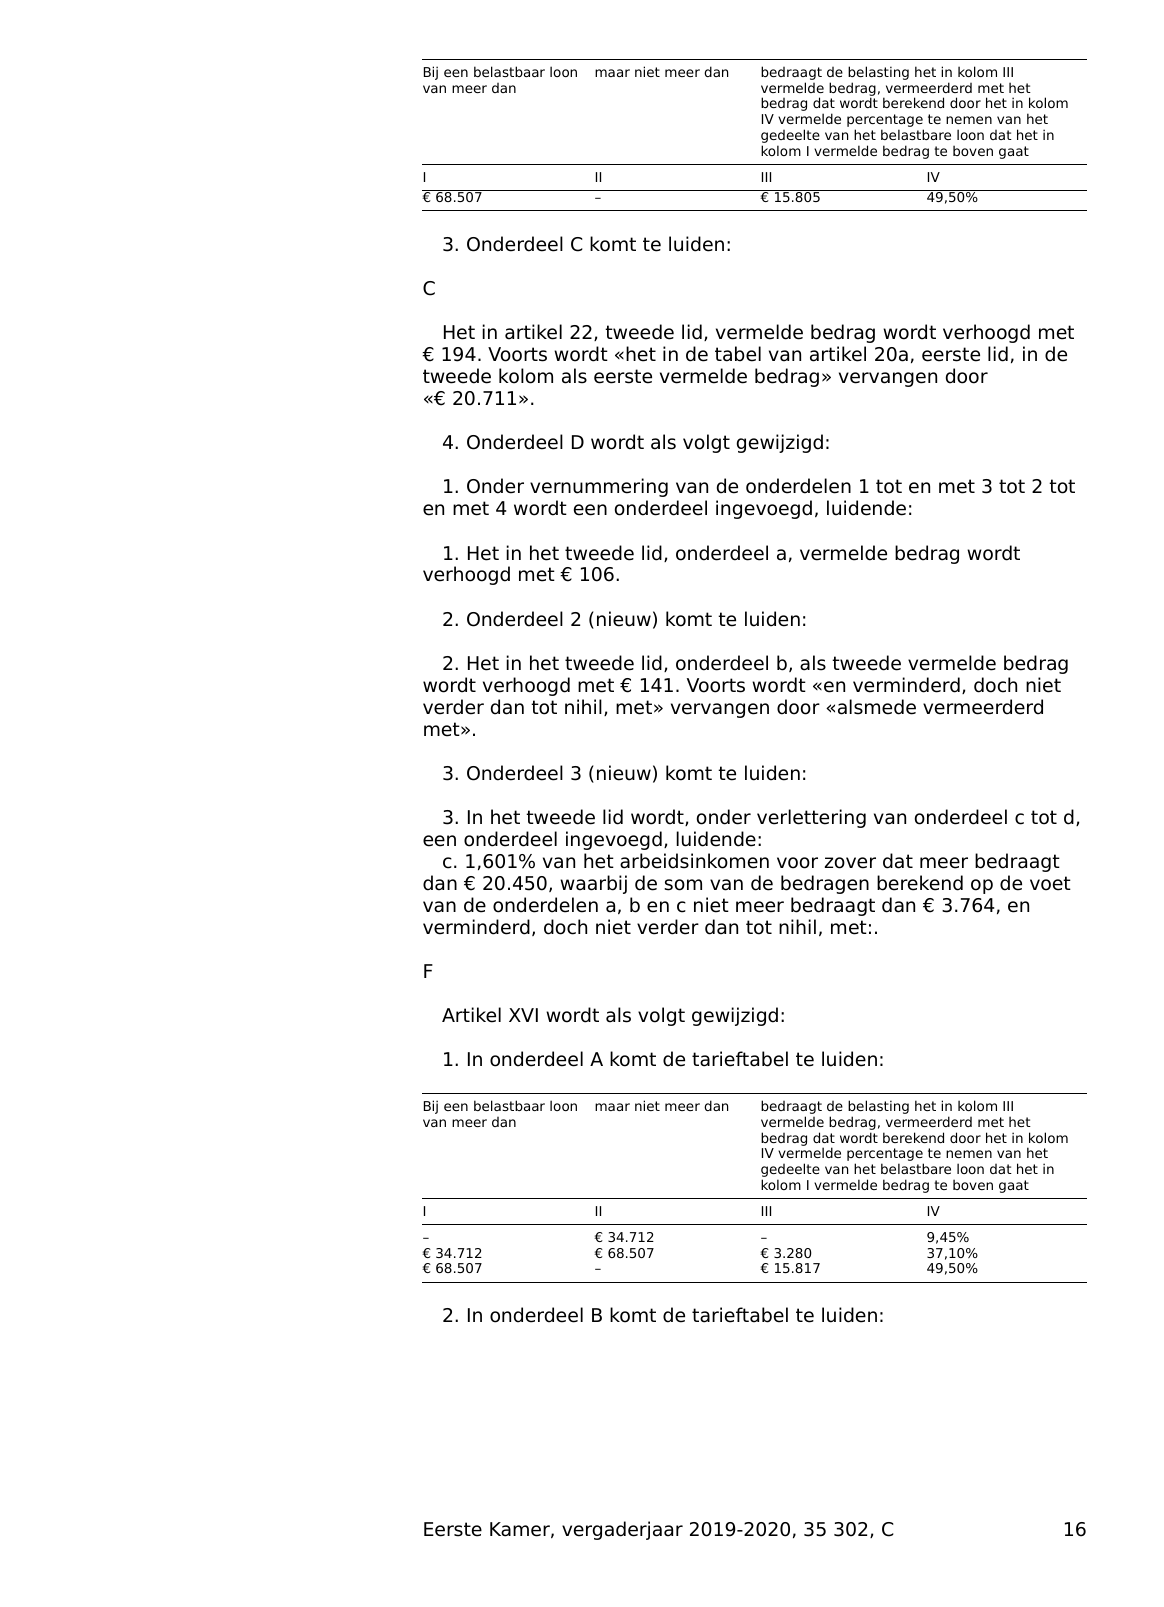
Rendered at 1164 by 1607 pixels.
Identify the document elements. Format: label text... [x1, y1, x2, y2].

table_cell € 34.712 [422, 1246, 588, 1261]
table_cell – [588, 1261, 754, 1282]
table_cell 37,10% [921, 1246, 1087, 1261]
table_cell III [754, 1199, 921, 1224]
table_cell € 15.817 [754, 1261, 921, 1282]
table_cell € 68.507 [422, 1261, 588, 1282]
table_header Bij een belastbaar loon van meer dan [422, 1094, 588, 1198]
table_header Bij een belastbaar loon van meer dan [422, 60, 588, 164]
text Artikel XVI wordt als volgt gewijzigd: [422, 1005, 1087, 1027]
text 2. In onderdeel B komt de tarieftabel te luiden: [422, 1305, 1087, 1327]
text 2. Het in het tweede lid, onderdeel b, als tweede vermelde bedrag wordt verhoogd met € 141. Voorts wordt «en verminderd, doch niet verder dan tot nihil, met» vervangen door «alsmede vermeerderd met». [422, 653, 1087, 741]
text 3. Onderdeel C komt te luiden: [422, 234, 1087, 256]
table_header maar niet meer dan [588, 60, 754, 164]
table_cell IV [921, 1199, 1087, 1224]
table_cell – [754, 1225, 921, 1246]
table_header maar niet meer dan [588, 1094, 754, 1198]
table_cell IV [921, 165, 1087, 190]
table_header bedraagt de belasting het in kolom III vermelde bedrag, vermeerderd met het bedrag dat wordt berekend door het in kolom IV vermelde percentage te nemen van het gedeelte van het belastbare loon dat het in kolom I vermelde bedrag te boven gaat [754, 1094, 1087, 1198]
table_cell – [588, 191, 754, 210]
text F [422, 961, 1087, 983]
table_cell € 3.280 [754, 1246, 921, 1261]
table_cell II [588, 165, 754, 190]
text c. 1,601% van het arbeidsinkomen voor zover dat meer bedraagt dan € 20.450, waarbij de som van de bedragen berekend op de voet van de onderdelen a, b en c niet meer bedraagt dan € 3.764, en verminderd, doch niet verder dan tot nihil, met:. [422, 851, 1087, 939]
text Het in artikel 22, tweede lid, vermelde bedrag wordt verhoogd met € 194. Voorts wordt «het in de tabel van artikel 20a, eerste lid, in de tweede kolom als eerste vermelde bedrag» vervangen door «€ 20.711». [422, 322, 1087, 410]
table_cell € 34.712 [588, 1225, 754, 1246]
table_cell € 15.805 [754, 191, 921, 210]
table_cell € 68.507 [422, 191, 588, 210]
text 3. Onderdeel 3 (nieuw) komt te luiden: [422, 763, 1087, 785]
table_cell I [422, 1199, 588, 1224]
table_cell – [422, 1225, 588, 1246]
text 1. Onder vernummering van de onderdelen 1 tot en met 3 tot 2 tot en met 4 wordt een onderdeel ingevoegd, luidende: [422, 476, 1087, 520]
table_cell 49,50% [921, 1261, 1087, 1282]
table_cell 49,50% [921, 191, 1087, 210]
text 2. Onderdeel 2 (nieuw) komt te luiden: [422, 608, 1087, 631]
table_cell II [588, 1199, 754, 1224]
text C [422, 278, 1087, 300]
table_header bedraagt de belasting het in kolom III vermelde bedrag, vermeerderd met het bedrag dat wordt berekend door het in kolom IV vermelde percentage te nemen van het gedeelte van het belastbare loon dat het in kolom I vermelde bedrag te boven gaat [754, 60, 1087, 164]
text 1. In onderdeel A komt de tarieftabel te luiden: [422, 1049, 1087, 1071]
table_cell € 68.507 [588, 1246, 754, 1261]
table_cell I [422, 165, 588, 190]
text 3. In het tweede lid wordt, onder verlettering van onderdeel c tot d, een onderdeel ingevoegd, luidende: [422, 807, 1087, 851]
table_cell 9,45% [921, 1225, 1087, 1246]
table_cell III [754, 165, 921, 190]
text 1. Het in het tweede lid, onderdeel a, vermelde bedrag wordt verhoogd met € 106. [422, 542, 1087, 586]
text 4. Onderdeel D wordt als volgt gewijzigd: [422, 432, 1087, 454]
